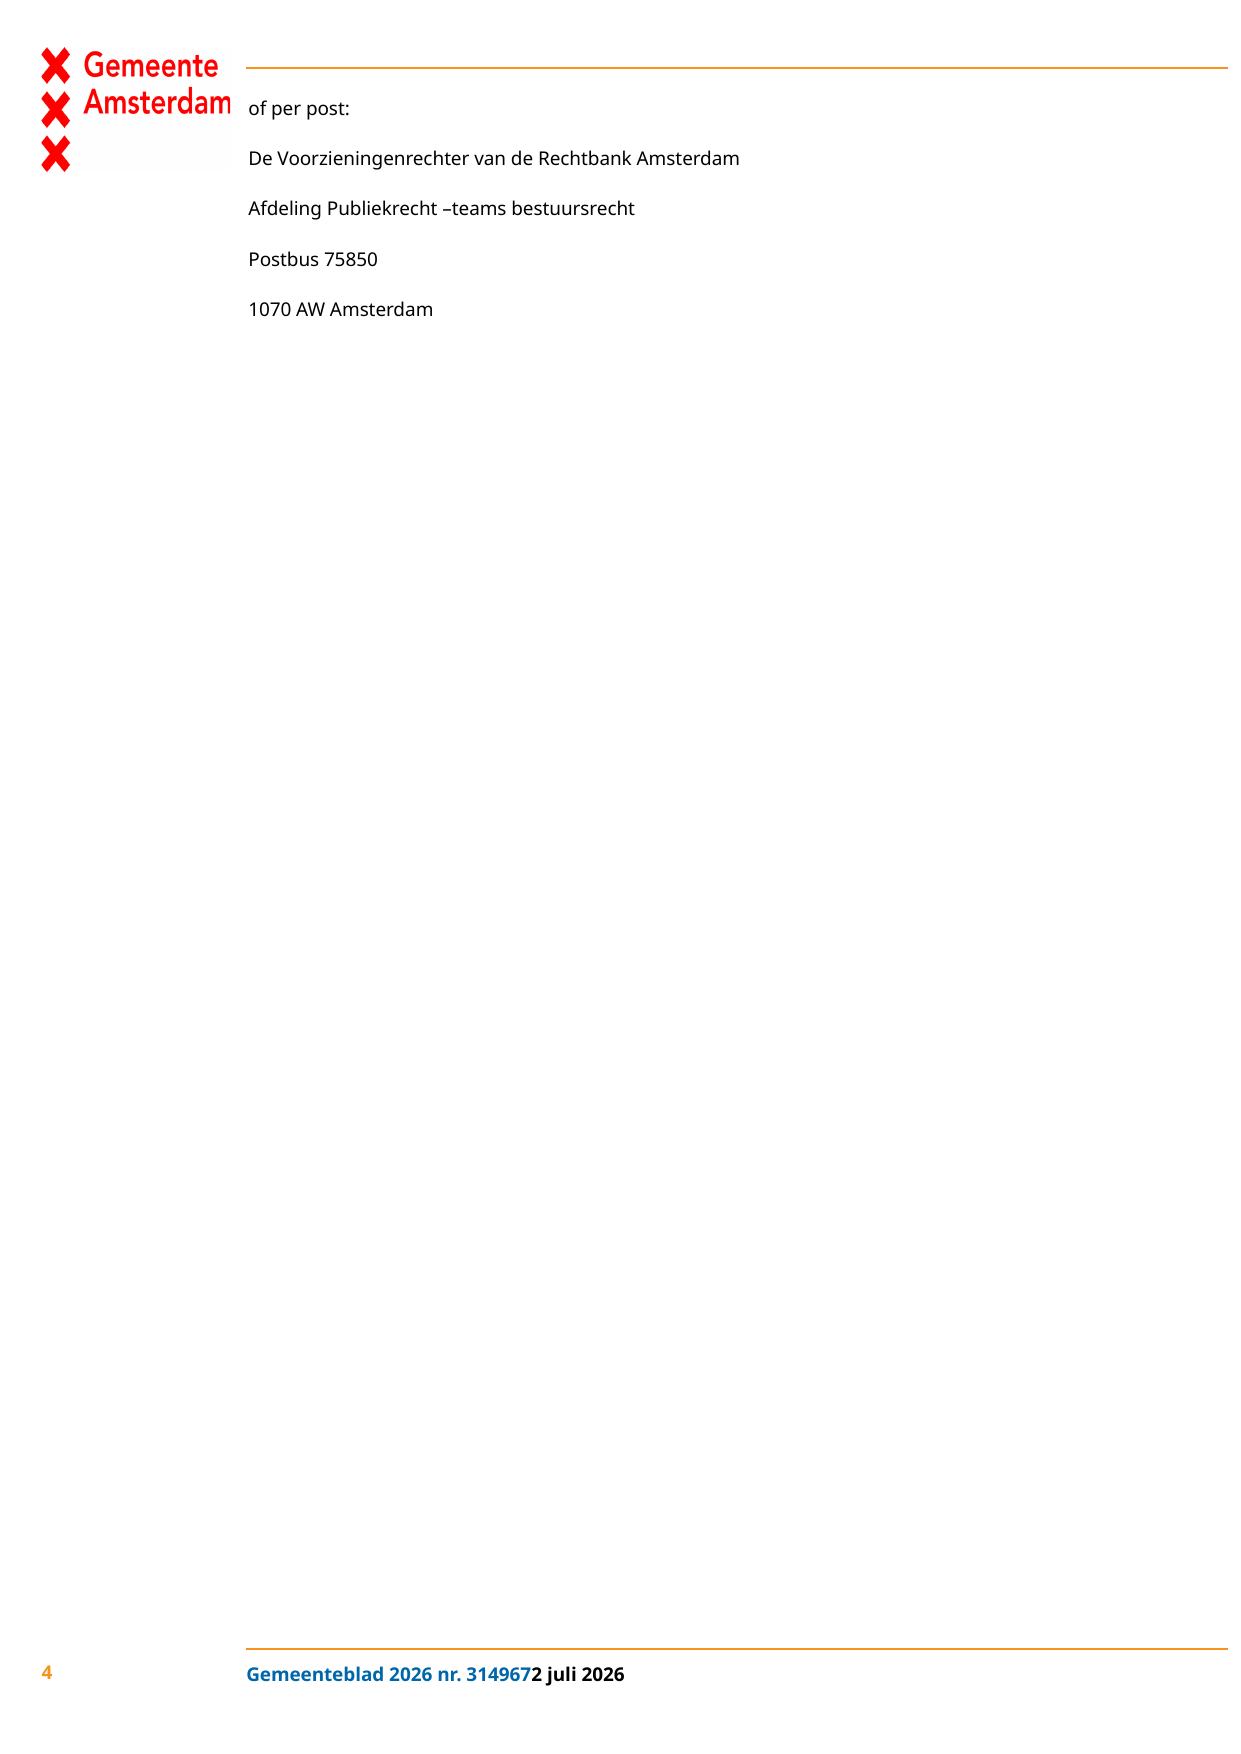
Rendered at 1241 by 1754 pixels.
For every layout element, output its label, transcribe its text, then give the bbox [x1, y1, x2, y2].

text Afdeling Publiekrecht –teams bestuursrecht [248, 196, 1152, 221]
text 1070 AW Amsterdam [248, 296, 1152, 322]
picture [41, 47, 231, 172]
text Postbus 75850 [248, 246, 1152, 272]
text of per post: [248, 95, 1152, 121]
text De Voorzieningenrechter van de Rechtbank Amsterdam [248, 145, 1152, 171]
